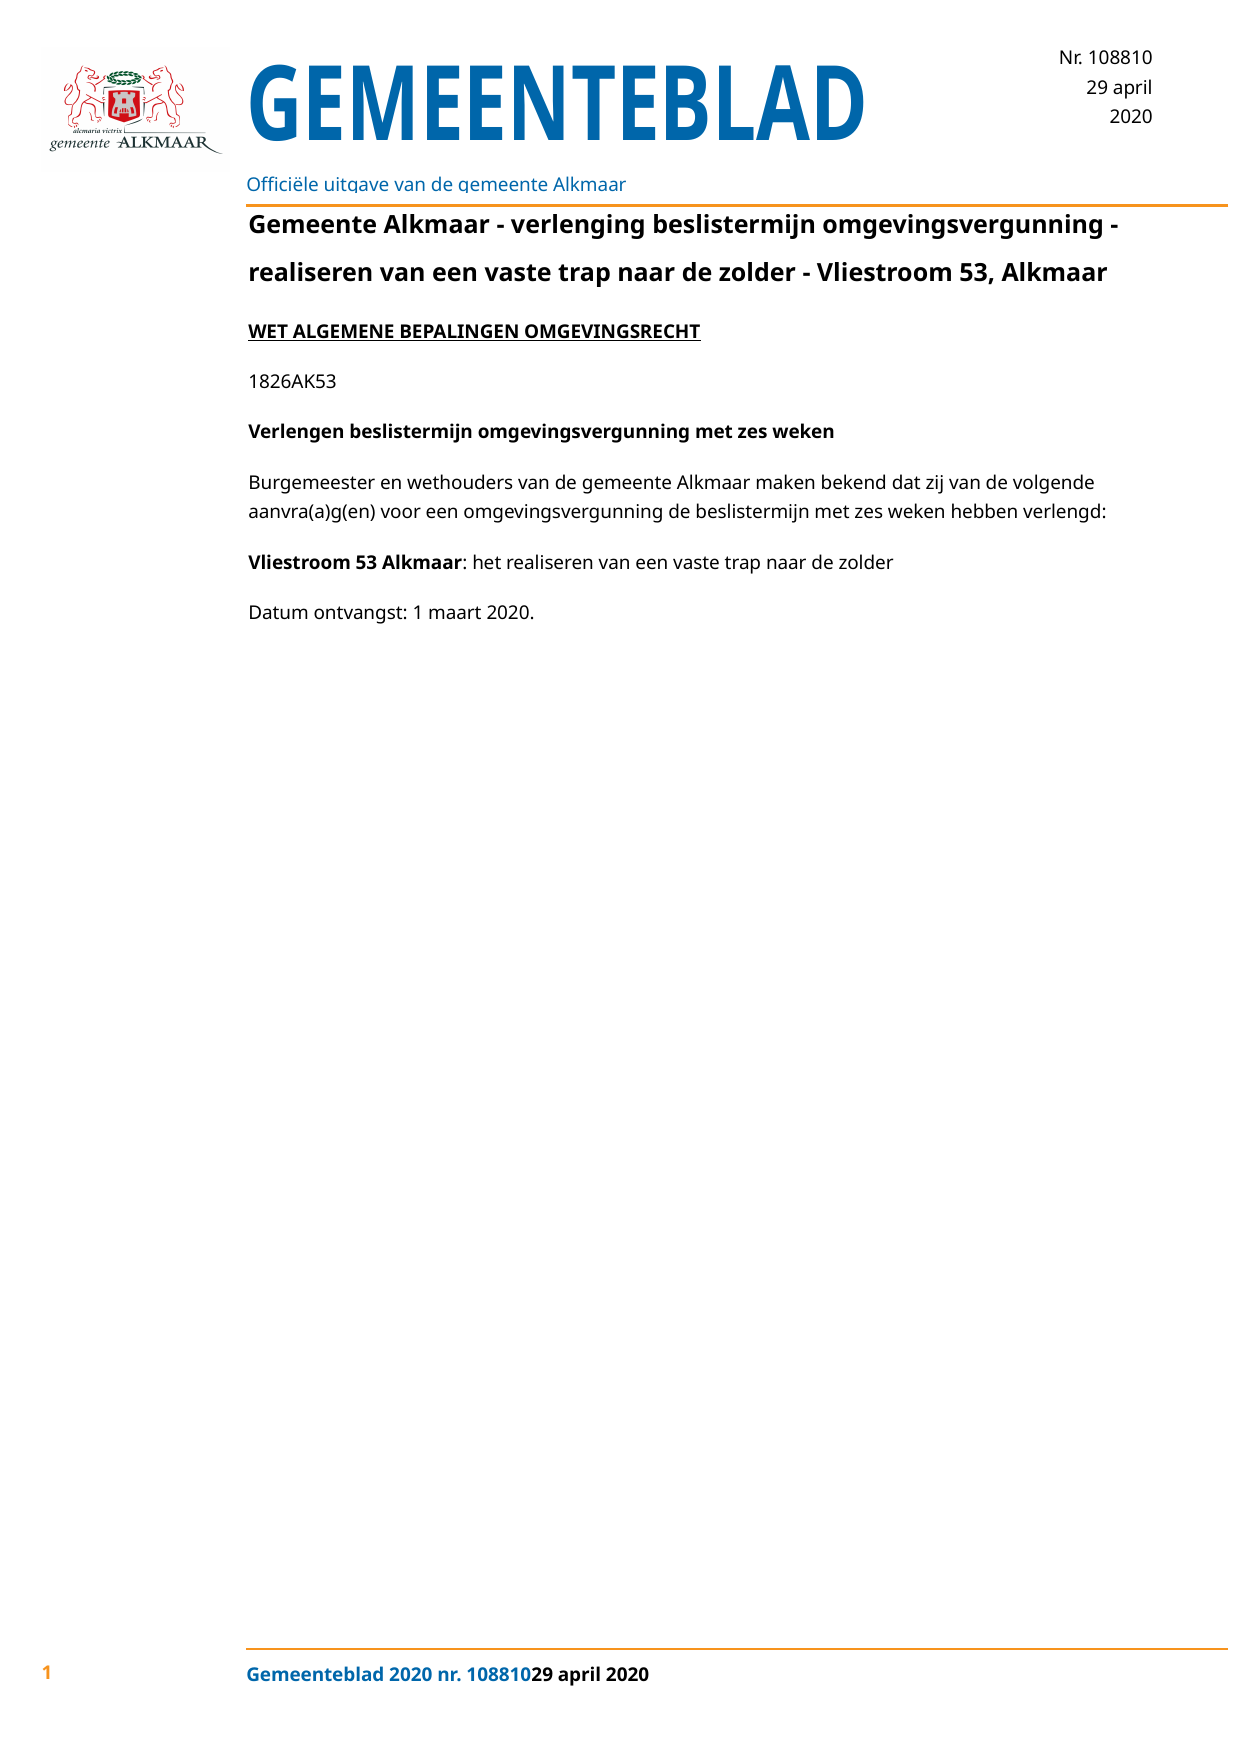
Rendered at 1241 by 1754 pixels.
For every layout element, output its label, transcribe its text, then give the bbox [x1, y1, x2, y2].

text 1826AK53 [248, 368, 1152, 394]
text Gemeente Alkmaar - verlenging beslistermijn omgevingsvergunning - realiseren van een vaste trap naar de zolder - Vliestroom 53, Alkmaar [248, 207, 1152, 288]
text Verlengen beslistermijn omgevingsvergunning met zes weken [248, 419, 1152, 444]
text Vliestroom 53 Alkmaar: het realiseren van een vaste trap naar de zolder [248, 549, 1152, 575]
text WET ALGEMENE BEPALINGEN OMGEVINGSRECHT [248, 318, 1152, 344]
picture [41, 47, 231, 172]
text Datum ontvangst: 1 maart 2020. [248, 599, 1152, 625]
text Burgemeester en wethouders van de gemeente Alkmaar maken bekend dat zij van de volgende aanvra(a)g(en) voor een omgevingsvergunning de beslistermijn met zes weken hebben verlengd: [248, 469, 1152, 524]
